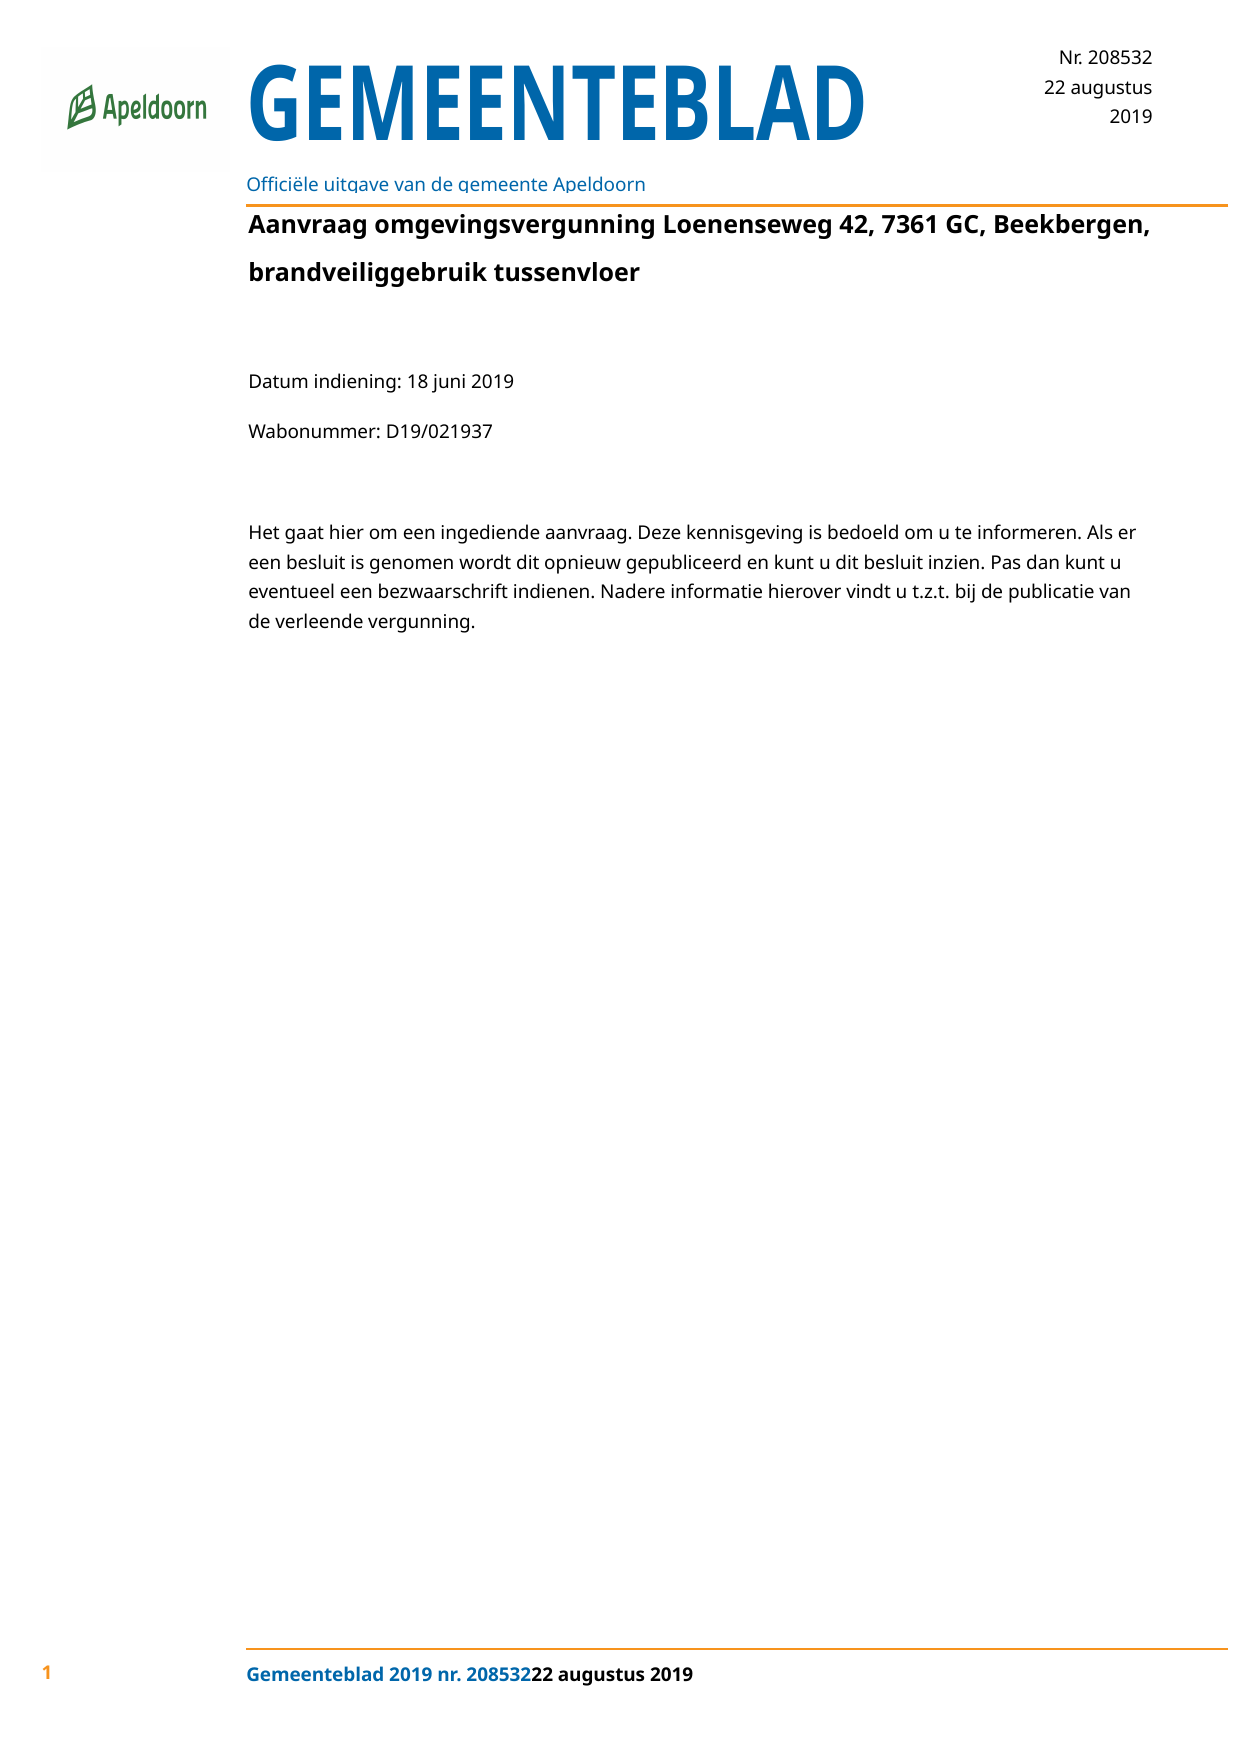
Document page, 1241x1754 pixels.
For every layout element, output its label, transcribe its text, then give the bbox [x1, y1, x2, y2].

text Datum indiening: 18 juni 2019 [248, 368, 1152, 394]
text Wabonummer: D19/021937 [248, 419, 1152, 444]
picture [41, 47, 231, 172]
text Aanvraag omgevingsvergunning Loenenseweg 42, 7361 GC, Beekbergen, brandveiliggebruik tussenvloer [248, 207, 1152, 288]
text Het gaat hier om een ingediende aanvraag. Deze kennisgeving is bedoeld om u te informeren. Als er een besluit is genomen wordt dit opnieuw gepubliceerd en kunt u dit besluit inzien. Pas dan kunt u eventueel een bezwaarschrift indienen. Nadere informatie hierover vindt u t.z.t. bij de publicatie van de verleende vergunning. [248, 519, 1152, 634]
